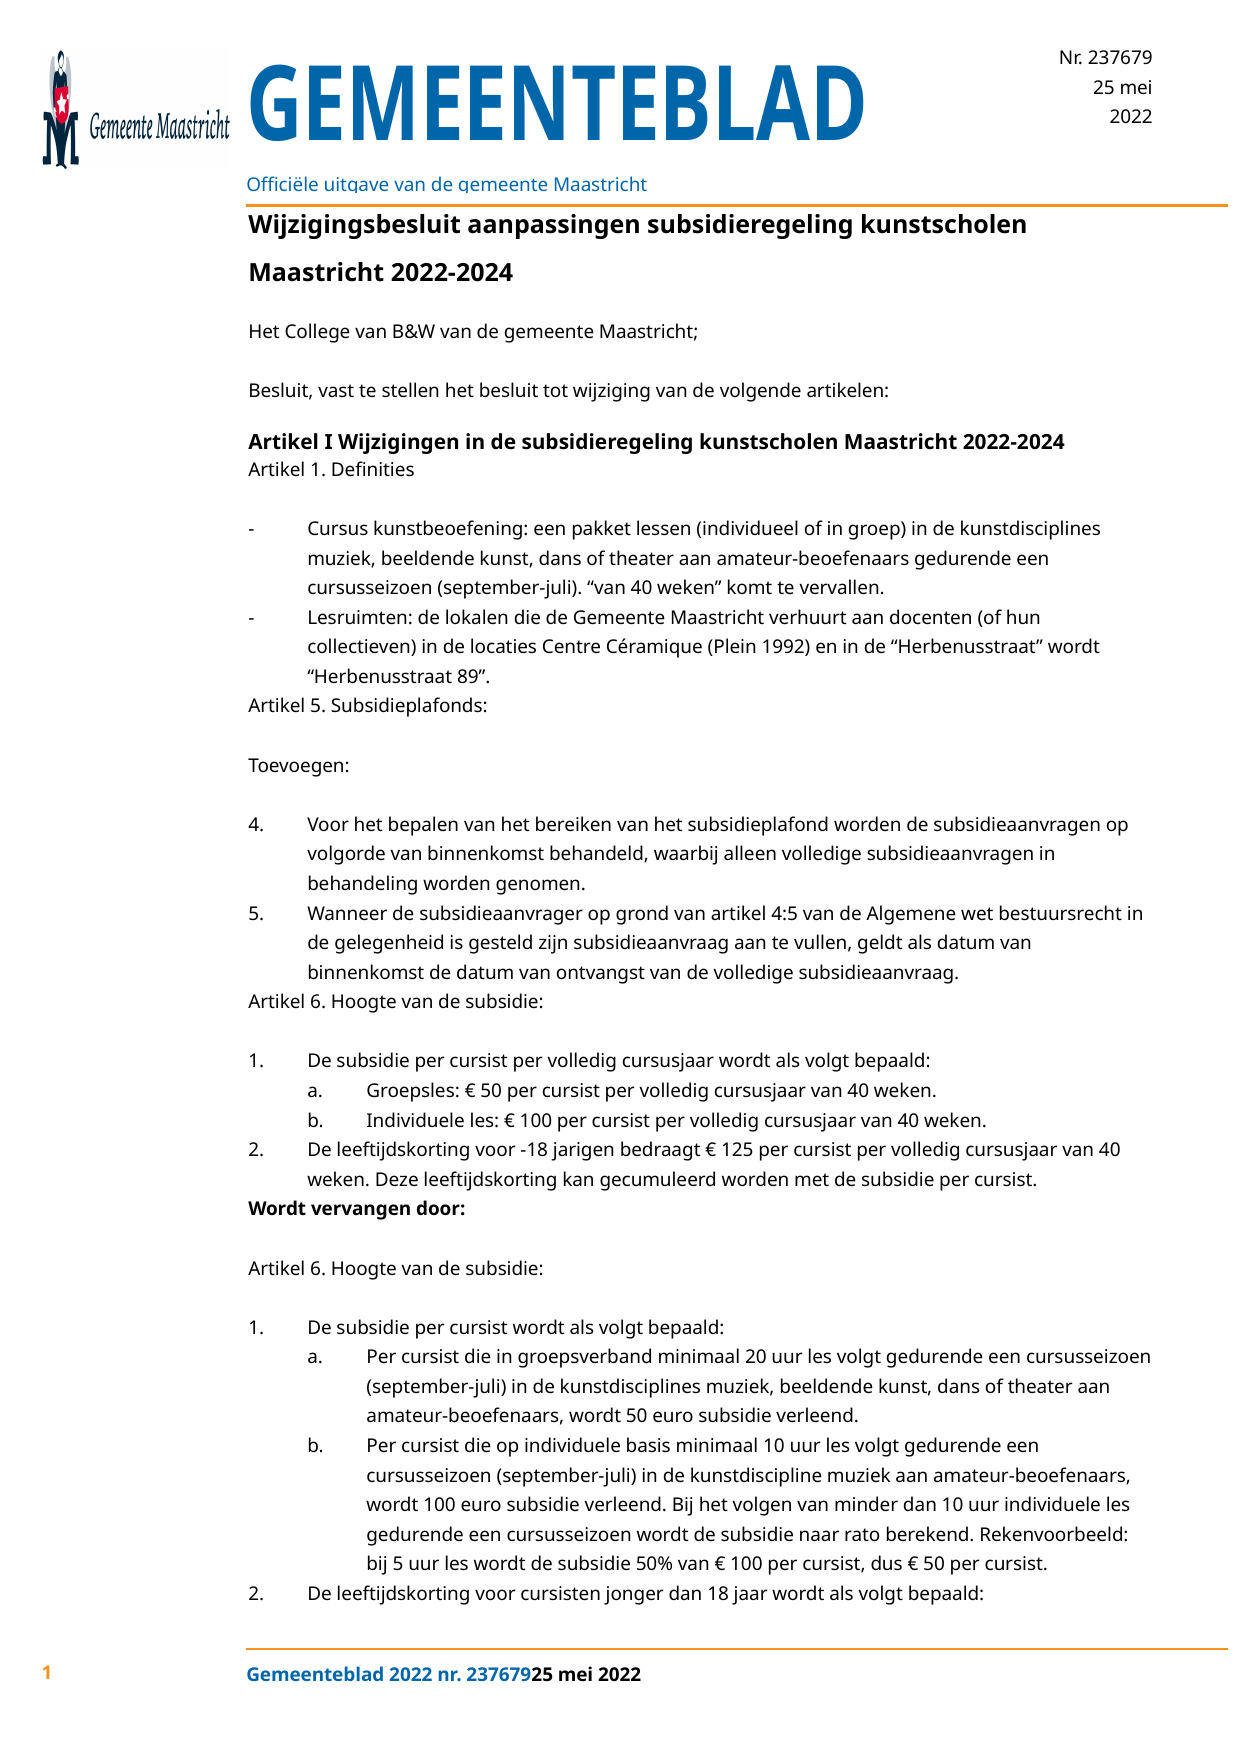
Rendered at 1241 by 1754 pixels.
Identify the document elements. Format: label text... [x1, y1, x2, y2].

list De subsidie per cursist per volledig cursusjaar wordt als volgt bepaald: [248, 1048, 1152, 1073]
text Toevoegen: [248, 752, 1152, 777]
list Voor het bepalen van het bereiken van het subsidieplafond worden de subsidieaanvragen op volgorde van binnenkomst behandeld, waarbij alleen volledige subsidieaanvragen in behandeling worden genomen. [248, 811, 1152, 896]
list Cursus kunstbeoefening: een pakket lessen (individueel of in groep) in de kunstdisciplines muziek, beeldende kunst, dans of theater aan amateur-beoefenaars gedurende een cursusseizoen (september-juli). “van 40 weken” komt te vervallen. [248, 515, 1152, 600]
list De subsidie per cursist wordt als volgt bepaald: [248, 1314, 1152, 1339]
text Artikel 1. Definities [248, 456, 1152, 482]
list Per cursist die in groepsverband minimaal 20 uur les volgt gedurende een cursusseizoen (september-juli) in de kunstdisciplines muziek, beeldende kunst, dans of theater aan amateur-beoefenaars, wordt 50 euro subsidie verleend. [307, 1343, 1152, 1428]
text Artikel 6. Hoogte van de subsidie: [248, 1255, 1152, 1280]
text Het College van B&W van de gemeente Maastricht; [248, 318, 1152, 344]
text Wijzigingsbesluit aanpassingen subsidieregeling kunstscholen Maastricht 2022-2024 [248, 207, 1152, 288]
text Artikel 5. Subsidieplafonds: [248, 693, 1152, 718]
text Besluit, vast te stellen het besluit tot wijziging van de volgende artikelen: [248, 377, 1152, 403]
list Wanneer de subsidieaanvrager op grond van artikel 4:5 van de Algemene wet bestuursrecht in de gelegenheid is gesteld zijn subsidieaanvraag aan te vullen, geldt als datum van binnenkomst de datum van ontvangst van de volledige subsidieaanvraag. [248, 900, 1152, 984]
text Wordt vervangen door: [248, 1196, 1152, 1221]
text Artikel I Wijzigingen in de subsidieregeling kunstscholen Maastricht 2022-2024 [248, 427, 1152, 456]
list Lesruimten: de lokalen die de Gemeente Maastricht verhuurt aan docenten (of hun collectieven) in de locaties Centre Céramique (Plein 1992) en in de “Herbenusstraat” wordt “Herbenusstraat 89”. [248, 604, 1152, 689]
list Per cursist die op individuele basis minimaal 10 uur les volgt gedurende een cursusseizoen (september-juli) in de kunstdiscipline muziek aan amateur-beoefenaars, wordt 100 euro subsidie verleend. Bij het volgen van minder dan 10 uur individuele les gedurende een cursusseizoen wordt de subsidie naar rato berekend. Rekenvoorbeeld: bij 5 uur les wordt de subsidie 50% van € 100 per cursist, dus € 50 per cursist. [307, 1432, 1152, 1576]
text Artikel 6. Hoogte van de subsidie: [248, 988, 1152, 1014]
picture [41, 47, 231, 172]
list De leeftijdskorting voor cursisten jonger dan 18 jaar wordt als volgt bepaald: [248, 1580, 1152, 1606]
list Individuele les: € 100 per cursist per volledig cursusjaar van 40 weken. [307, 1107, 1152, 1132]
list De leeftijdskorting voor -18 jarigen bedraagt € 125 per cursist per volledig cursusjaar van 40 weken. Deze leeftijdskorting kan gecumuleerd worden met de subsidie per cursist. [248, 1136, 1152, 1192]
list Groepsles: € 50 per cursist per volledig cursusjaar van 40 weken. [307, 1077, 1152, 1103]
